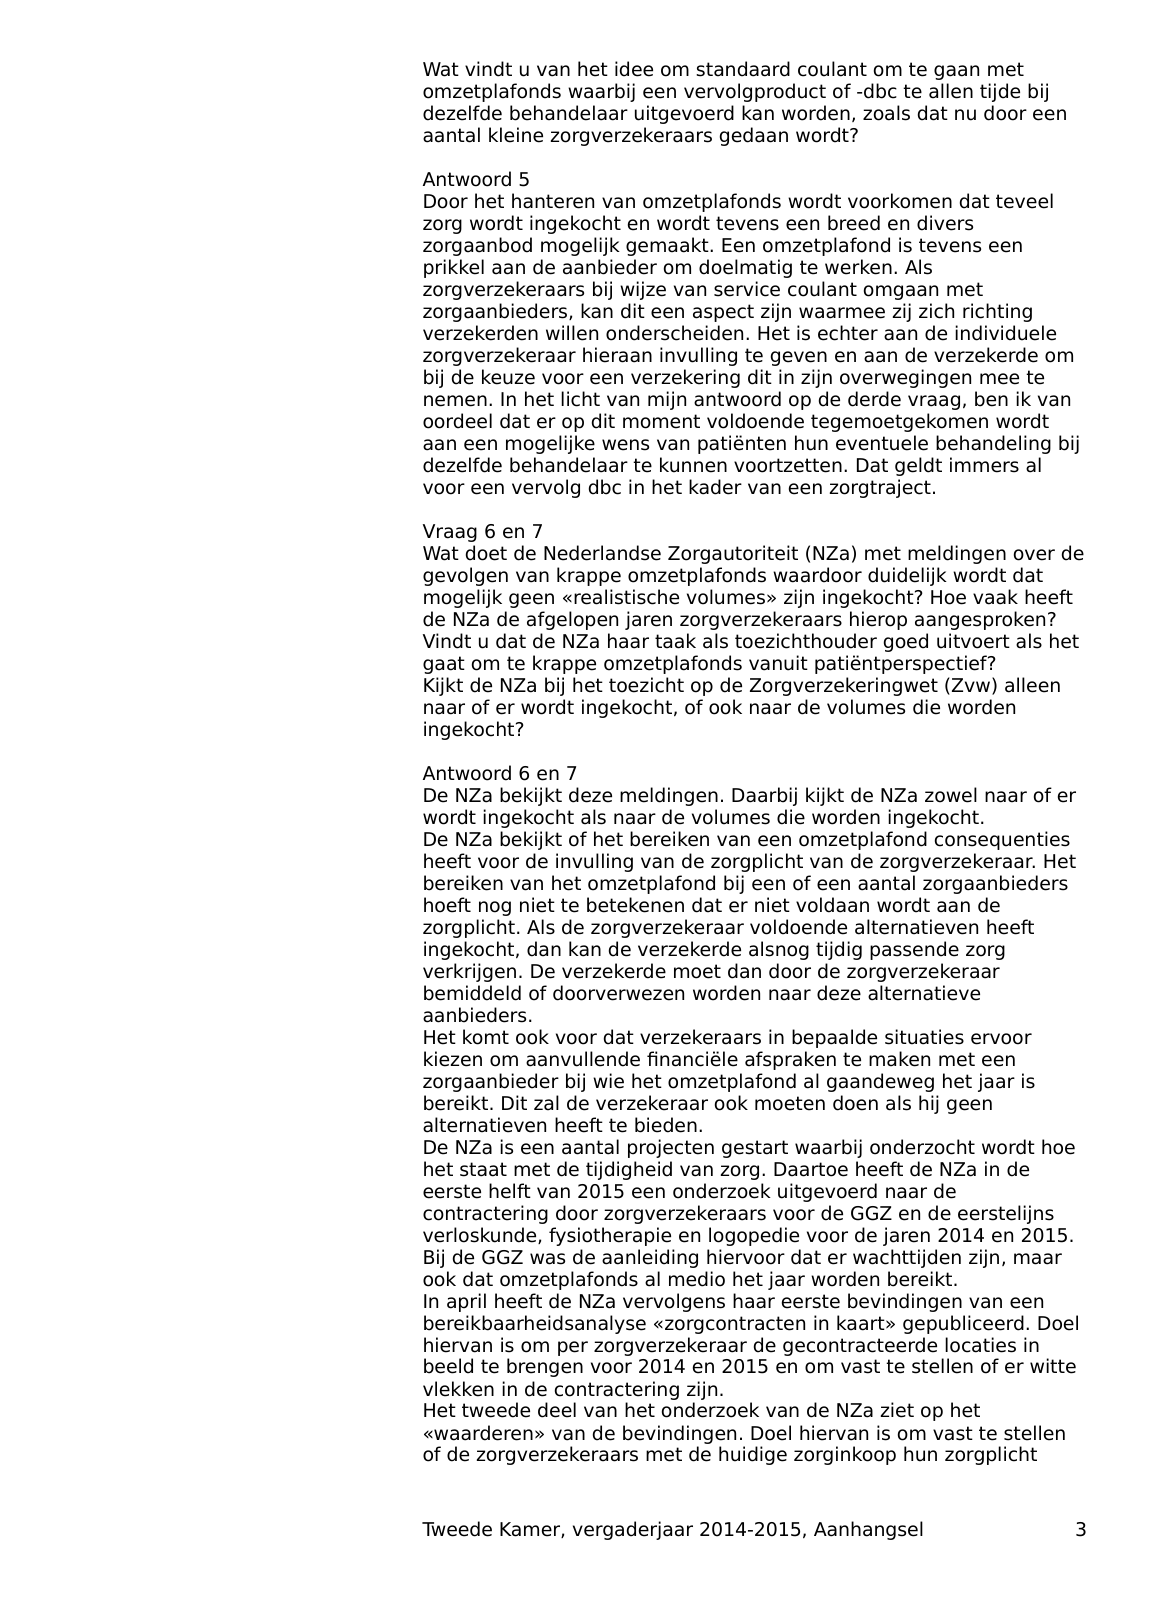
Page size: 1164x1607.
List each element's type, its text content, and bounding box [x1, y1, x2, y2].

text Vraag 6 en 7 [422, 521, 1087, 543]
text Het tweede deel van het onderzoek van de NZa ziet op het «waarderen» van de bevindingen. Doel hiervan is om vast te stellen of de zorgverzekeraars met de huidige zorginkoop hun zorgplicht [422, 1400, 1087, 1466]
text De NZa is een aantal projecten gestart waarbij onderzocht wordt hoe het staat met de tijdigheid van zorg. Daartoe heeft de NZa in de eerste helft van 2015 een onderzoek uitgevoerd naar de contractering door zorgverzekeraars voor de GGZ en de eerstelijns verloskunde, fysiotherapie en logopedie voor de jaren 2014 en 2015. Bij de GGZ was de aanleiding hiervoor dat er wachttijden zijn, maar ook dat omzetplafonds al medio het jaar worden bereikt. [422, 1137, 1087, 1291]
text De NZa bekijkt of het bereiken van een omzetplafond consequenties heeft voor de invulling van de zorgplicht van de zorgverzekeraar. Het bereiken van het omzetplafond bij een of een aantal zorgaanbieders hoeft nog niet te betekenen dat er niet voldaan wordt aan de zorgplicht. Als de zorgverzekeraar voldoende alternatieven heeft ingekocht, dan kan de verzekerde alsnog tijdig passende zorg verkrijgen. De verzekerde moet dan door de zorgverzekeraar bemiddeld of doorverwezen worden naar deze alternatieve aanbieders. [422, 829, 1087, 1027]
text Antwoord 6 en 7 [422, 763, 1087, 785]
text Wat vindt u van het idee om standaard coulant om te gaan met omzetplafonds waarbij een vervolgproduct of -dbc te allen tijde bij dezelfde behandelaar uitgevoerd kan worden, zoals dat nu door een aantal kleine zorgverzekeraars gedaan wordt? [422, 59, 1087, 147]
text Door het hanteren van omzetplafonds wordt voorkomen dat teveel zorg wordt ingekocht en wordt tevens een breed en divers zorgaanbod mogelijk gemaakt. Een omzetplafond is tevens een prikkel aan de aanbieder om doelmatig te werken. Als zorgverzekeraars bij wijze van service coulant omgaan met zorgaanbieders, kan dit een aspect zijn waarmee zij zich richting verzekerden willen onderscheiden. Het is echter aan de individuele zorgverzekeraar hieraan invulling te geven en aan de verzekerde om bij de keuze voor een verzekering dit in zijn overwegingen mee te nemen. In het licht van mijn antwoord op de derde vraag, ben ik van oordeel dat er op dit moment voldoende tegemoetgekomen wordt aan een mogelijke wens van patiënten hun eventuele behandeling bij dezelfde behandelaar te kunnen voortzetten. Dat geldt immers al voor een vervolg dbc in het kader van een zorgtraject. [422, 191, 1087, 499]
text De NZa bekijkt deze meldingen. Daarbij kijkt de NZa zowel naar of er wordt ingekocht als naar de volumes die worden ingekocht. [422, 785, 1087, 829]
text Wat doet de Nederlandse Zorgautoriteit (NZa) met meldingen over de gevolgen van krappe omzetplafonds waardoor duidelijk wordt dat mogelijk geen «realistische volumes» zijn ingekocht? Hoe vaak heeft de NZa de afgelopen jaren zorgverzekeraars hierop aangesproken? Vindt u dat de NZa haar taak als toezichthouder goed uitvoert als het gaat om te krappe omzetplafonds vanuit patiëntperspectief? [422, 543, 1087, 675]
text In april heeft de NZa vervolgens haar eerste bevindingen van een bereikbaarheidsanalyse «zorgcontracten in kaart» gepubliceerd. Doel hiervan is om per zorgverzekeraar de gecontracteerde locaties in beeld te brengen voor 2014 en 2015 en om vast te stellen of er witte vlekken in de contractering zijn. [422, 1291, 1087, 1400]
text Kijkt de NZa bij het toezicht op de Zorgverzekeringwet (Zvw) alleen naar of er wordt ingekocht, of ook naar de volumes die worden ingekocht? [422, 675, 1087, 741]
text Het komt ook voor dat verzekeraars in bepaalde situaties ervoor kiezen om aanvullende financiële afspraken te maken met een zorgaanbieder bij wie het omzetplafond al gaandeweg het jaar is bereikt. Dit zal de verzekeraar ook moeten doen als hij geen alternatieven heeft te bieden. [422, 1027, 1087, 1137]
text Antwoord 5 [422, 169, 1087, 191]
